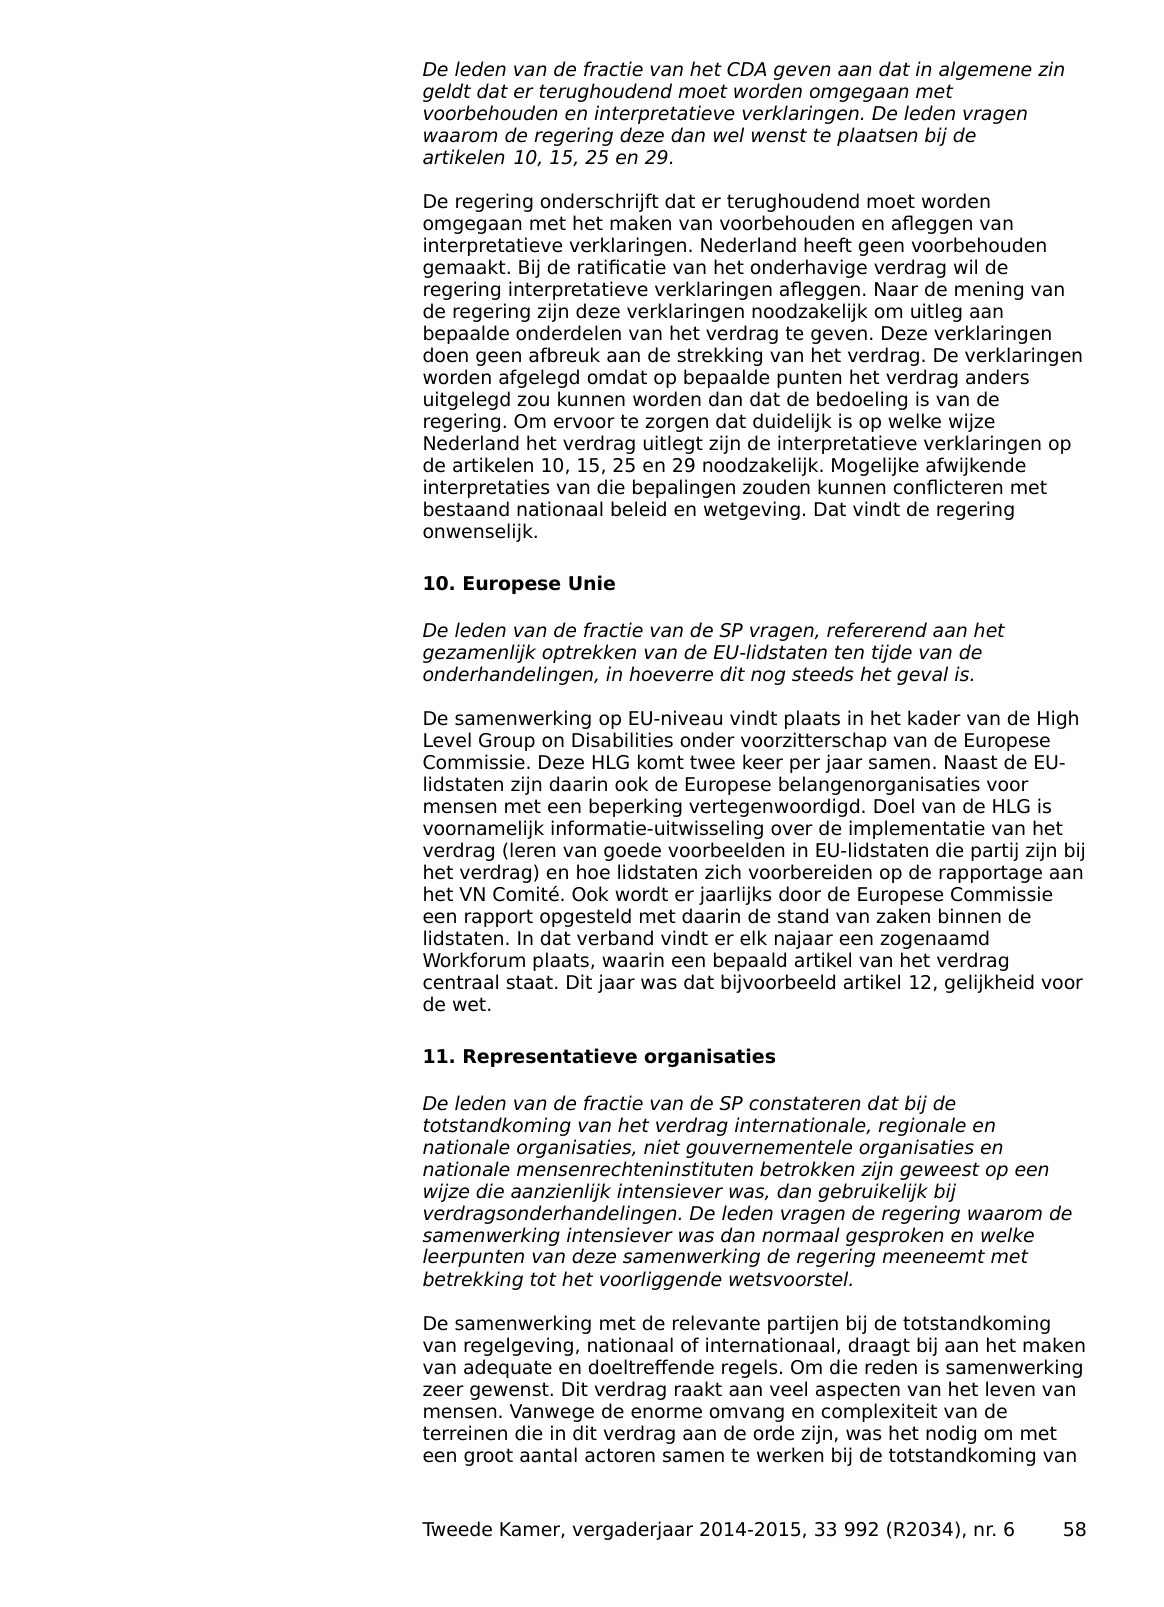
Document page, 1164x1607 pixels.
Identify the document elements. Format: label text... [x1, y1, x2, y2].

text De samenwerking met de relevante partijen bij de totstandkoming van regelgeving, nationaal of internationaal, draagt bij aan het maken van adequate en doeltreffende regels. Om die reden is samenwerking zeer gewenst. Dit verdrag raakt aan veel aspecten van het leven van mensen. Vanwege de enorme omvang en complexiteit van de terreinen die in dit verdrag aan de orde zijn, was het nodig om met een groot aantal actoren samen te werken bij de totstandkoming van [422, 1313, 1087, 1466]
text De leden van de fractie van de SP constateren dat bij de totstandkoming van het verdrag internationale, regionale en nationale organisaties, niet gouvernementele organisaties en nationale mensenrechteninstituten betrokken zijn geweest op een wijze die aanzienlijk intensiever was, dan gebruikelijk bij verdragsonderhandelingen. De leden vragen de regering waarom de samenwerking intensiever was dan normaal gesproken en welke leerpunten van deze samenwerking de regering meeneemt met betrekking tot het voorliggende wetsvoorstel. [422, 1093, 1087, 1290]
text De leden van de fractie van de SP vragen, refererend aan het gezamenlijk optrekken van de EU-lidstaten ten tijde van de onderhandelingen, in hoeverre dit nog steeds het geval is. [422, 620, 1087, 686]
text De samenwerking op EU-niveau vindt plaats in het kader van de High Level Group on Disabilities onder voorzitterschap van de Europese Commissie. Deze HLG komt twee keer per jaar samen. Naast de EU-lidstaten zijn daarin ook de Europese belangenorganisaties voor mensen met een beperking vertegenwoordigd. Doel van de HLG is voornamelijk informatie-uitwisseling over de implementatie van het verdrag (leren van goede voorbeelden in EU-lidstaten die partij zijn bij het verdrag) en hoe lidstaten zich voorbereiden op de rapportage aan het VN Comité. Ook wordt er jaarlijks door de Europese Commissie een rapport opgesteld met daarin de stand van zaken binnen de lidstaten. In dat verband vindt er elk najaar een zogenaamd Workforum plaats, waarin een bepaald artikel van het verdrag centraal staat. Dit jaar was dat bijvoorbeeld artikel 12, gelijkheid voor de wet. [422, 708, 1087, 1016]
text De regering onderschrijft dat er terughoudend moet worden omgegaan met het maken van voorbehouden en afleggen van interpretatieve verklaringen. Nederland heeft geen voorbehouden gemaakt. Bij de ratificatie van het onderhavige verdrag wil de regering interpretatieve verklaringen afleggen. Naar de mening van de regering zijn deze verklaringen noodzakelijk om uitleg aan bepaalde onderdelen van het verdrag te geven. Deze verklaringen doen geen afbreuk aan de strekking van het verdrag. De verklaringen worden afgelegd omdat op bepaalde punten het verdrag anders uitgelegd zou kunnen worden dan dat de bedoeling is van de regering. Om ervoor te zorgen dat duidelijk is op welke wijze Nederland het verdrag uitlegt zijn de interpretatieve verklaringen op de artikelen 10, 15, 25 en 29 noodzakelijk. Mogelijke afwijkende interpretaties van die bepalingen zouden kunnen conflicteren met bestaand nationaal beleid en wetgeving. Dat vindt de regering onwenselijk. [422, 191, 1087, 543]
text De leden van de fractie van het CDA geven aan dat in algemene zin geldt dat er terughoudend moet worden omgegaan met voorbehouden en interpretatieve verklaringen. De leden vragen waarom de regering deze dan wel wenst te plaatsen bij de artikelen 10, 15, 25 en 29. [422, 59, 1087, 169]
subtitle 10. Europese Unie [422, 573, 1087, 595]
subtitle 11. Representatieve organisaties [422, 1046, 1087, 1068]
